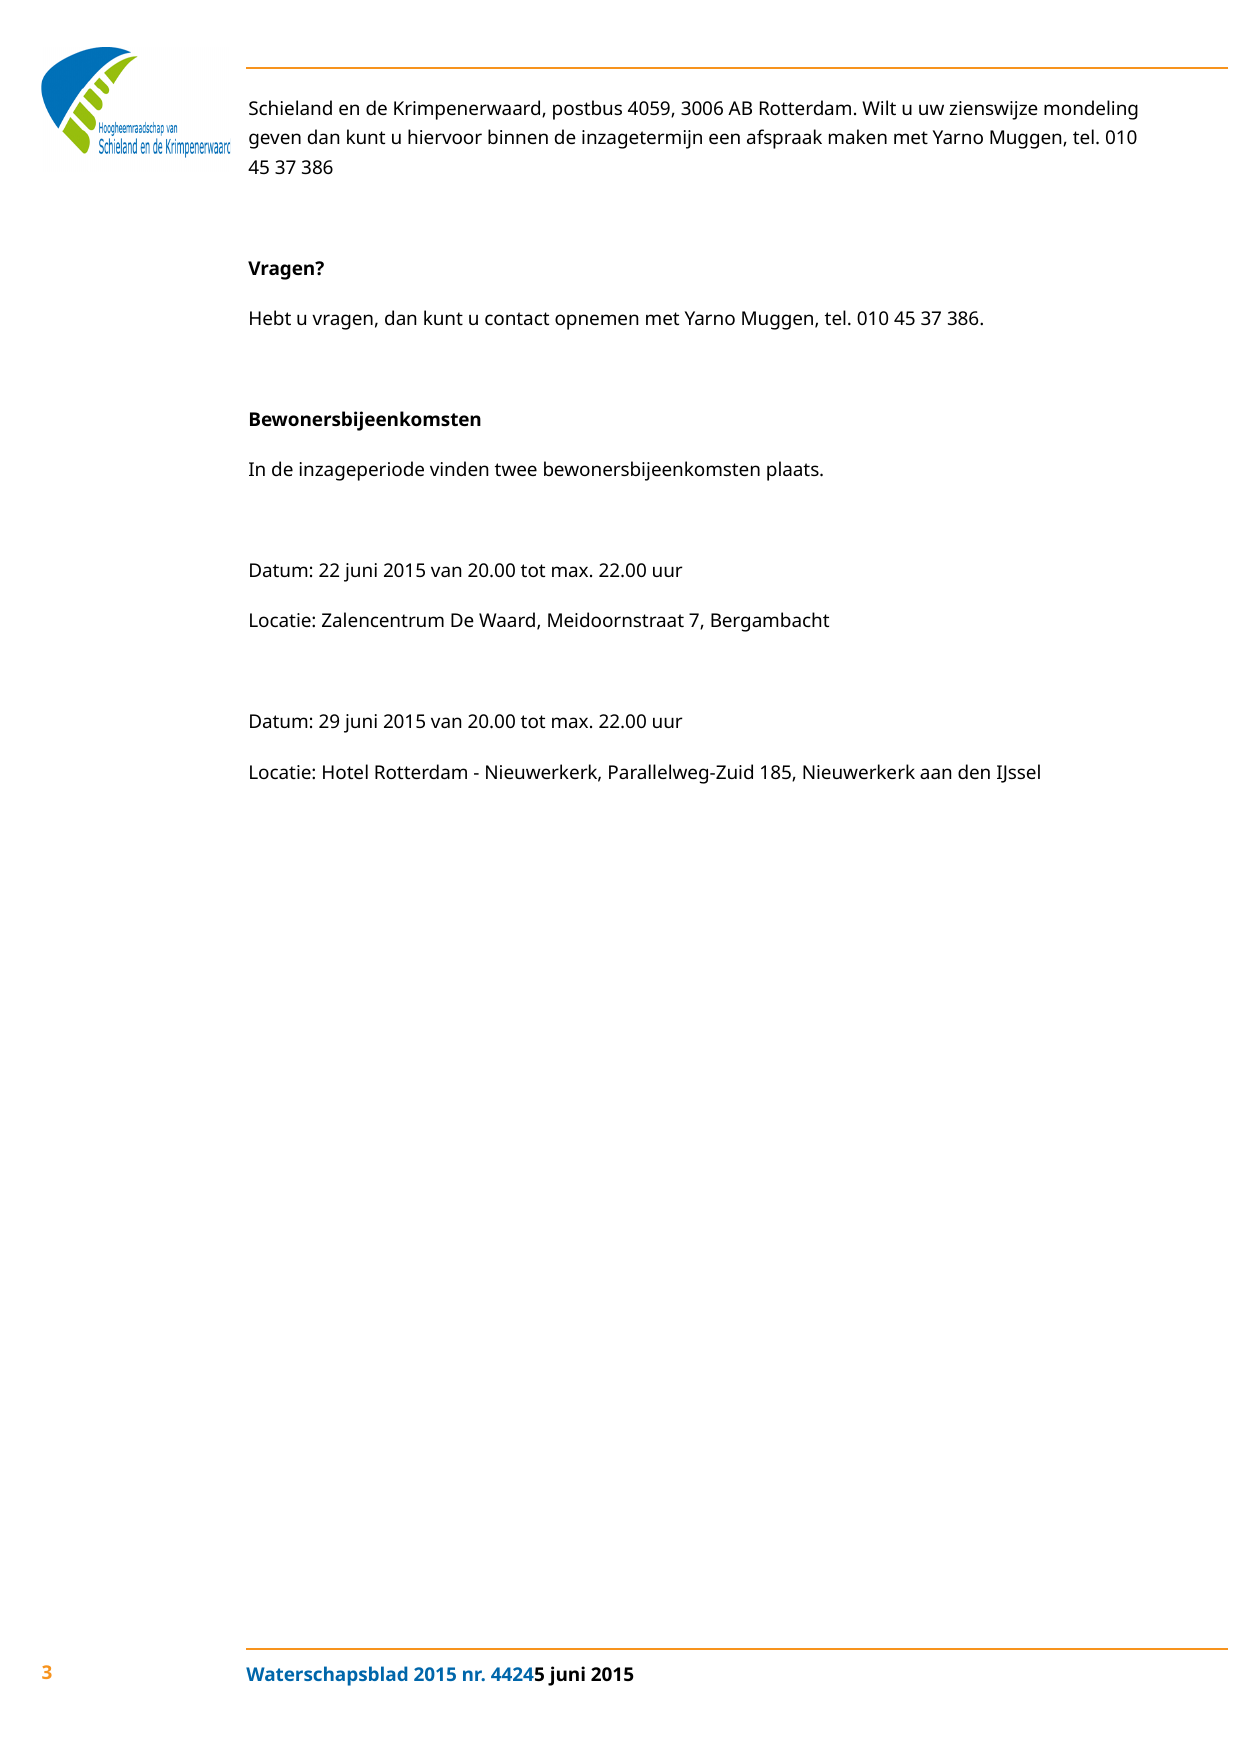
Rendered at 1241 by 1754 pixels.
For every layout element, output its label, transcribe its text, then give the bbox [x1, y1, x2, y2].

text Hebt u vragen, dan kunt u contact opnemen met Yarno Muggen, tel. 010 45 37 386. [248, 305, 1152, 331]
text Vragen? [248, 255, 1152, 281]
text Bewonersbijeenkomsten [248, 406, 1152, 432]
text Datum: 22 juni 2015 van 20.00 tot max. 22.00 uur [248, 557, 1152, 583]
text Locatie: Hotel Rotterdam - Nieuwerkerk, Parallelweg-Zuid 185, Nieuwerkerk aan den IJssel [248, 759, 1152, 785]
text Datum: 29 juni 2015 van 20.00 tot max. 22.00 uur [248, 708, 1152, 734]
text Locatie: Zalencentrum De Waard, Meidoornstraat 7, Bergambacht [248, 608, 1152, 633]
text In de inzageperiode vinden twee bewonersbijeenkomsten plaats. [248, 456, 1152, 482]
picture [41, 47, 231, 172]
text Schieland en de Krimpenerwaard, postbus 4059, 3006 AB Rotterdam. Wilt u uw zienswijze mondeling geven dan kunt u hiervoor binnen de inzagetermijn een afspraak maken met Yarno Muggen, tel. 010 45 37 386 [248, 95, 1152, 180]
